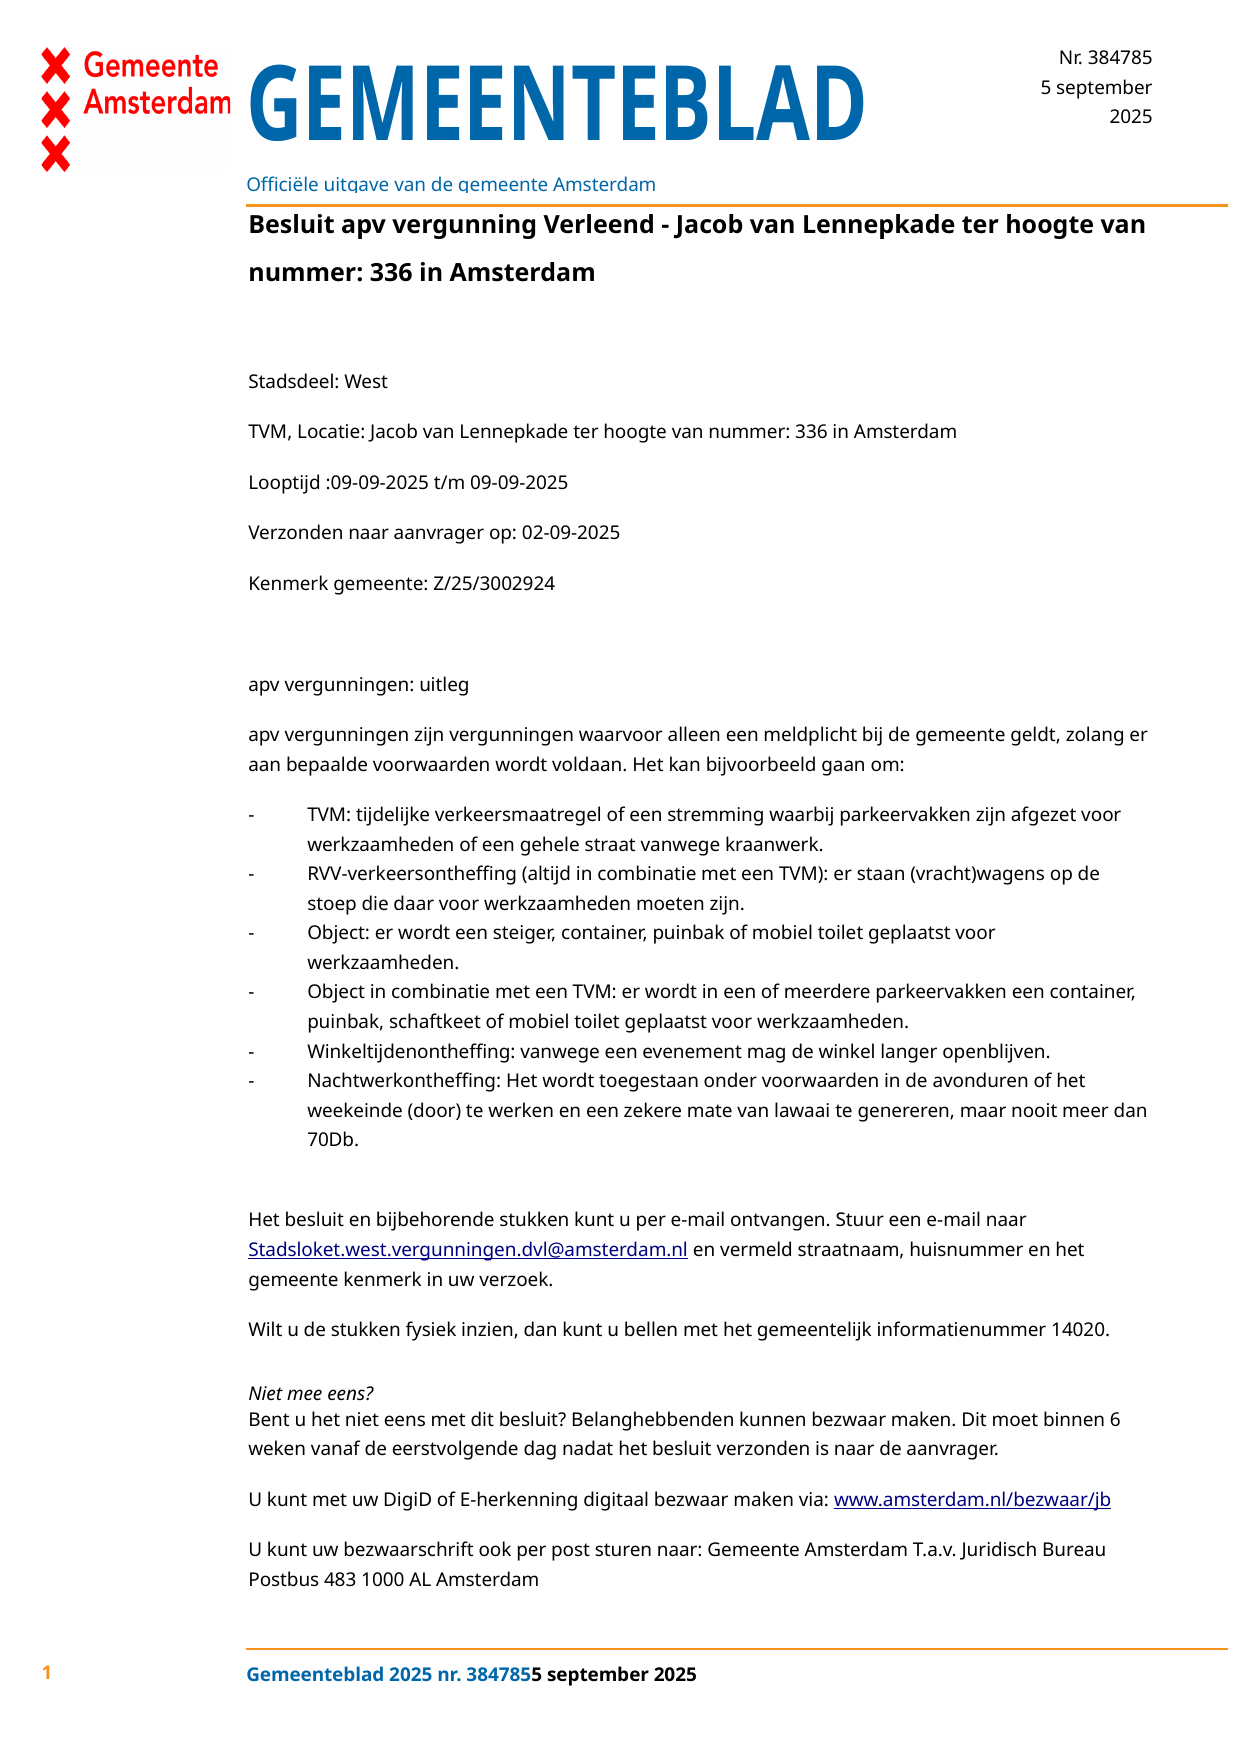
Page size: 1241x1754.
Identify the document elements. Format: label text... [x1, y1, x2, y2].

list Object in combinatie met een TVM: er wordt in een of meerdere parkeervakken een container, puinbak, schaftkeet of mobiel toilet geplaatst voor werkzaamheden. [248, 979, 1152, 1034]
text Wilt u de stukken fysiek inzien, dan kunt u bellen met het gemeentelijk informatienummer 14020. [248, 1316, 1152, 1342]
text Niet mee eens? [248, 1380, 1152, 1406]
text apv vergunningen zijn vergunningen waarvoor alleen een meldplicht bij de gemeente geldt, zolang er aan bepaalde voorwaarden wordt voldaan. Het kan bijvoorbeeld gaan om: [248, 721, 1152, 777]
text Stadsdeel: West [248, 368, 1152, 394]
text Verzonden naar aanvrager op: 02-09-2025 [248, 519, 1152, 545]
text Het besluit en bijbehorende stukken kunt u per e-mail ontvangen. Stuur een e-mail naar Stadsloket.west.vergunningen.dvl@amsterdam.nl en vermeld straatnaam, huisnummer en het gemeente kenmerk in uw verzoek. [248, 1207, 1152, 1292]
text Besluit apv vergunning Verleend - Jacob van Lennepkade ter hoogte van nummer: 336 in Amsterdam [248, 207, 1152, 288]
text Kenmerk gemeente: Z/25/3002924 [248, 570, 1152, 596]
text Bent u het niet eens met dit besluit? Belanghebbenden kunnen bezwaar maken. Dit moet binnen 6 weken vanaf de eerstvolgende dag nadat het besluit verzonden is naar de aanvrager. [248, 1406, 1152, 1461]
text U kunt uw bezwaarschrift ook per post sturen naar: Gemeente Amsterdam T.a.v. Juridisch Bureau Postbus 483 1000 AL Amsterdam [248, 1536, 1152, 1592]
text TVM, Locatie: Jacob van Lennepkade ter hoogte van nummer: 336 in Amsterdam [248, 419, 1152, 444]
list RVV-verkeersontheffing (altijd in combinatie met een TVM): er staan (vracht)wagens op de stoep die daar voor werkzaamheden moeten zijn. [248, 860, 1152, 916]
list Nachtwerkontheffing: Het wordt toegestaan onder voorwaarden in de avonduren of het weekeinde (door) te werken en een zekere mate van lawaai te genereren, maar nooit meer dan 70Db. [248, 1067, 1152, 1152]
list TVM: tijdelijke verkeersmaatregel of een stremming waarbij parkeervakken zijn afgezet voor werkzaamheden of een gehele straat vanwege kraanwerk. [248, 801, 1152, 857]
text Looptijd :09-09-2025 t/m 09-09-2025 [248, 469, 1152, 495]
list Winkeltijdenontheffing: vanwege een evenement mag de winkel langer openblijven. [248, 1038, 1152, 1064]
text apv vergunningen: uitleg [248, 671, 1152, 697]
text U kunt met uw DigiD of E-herkenning digitaal bezwaar maken via: www.amsterdam.nl/bezwaar/jb [248, 1486, 1152, 1512]
picture [41, 47, 231, 172]
list Object: er wordt een steiger, container, puinbak of mobiel toilet geplaatst voor werkzaamheden. [248, 919, 1152, 975]
